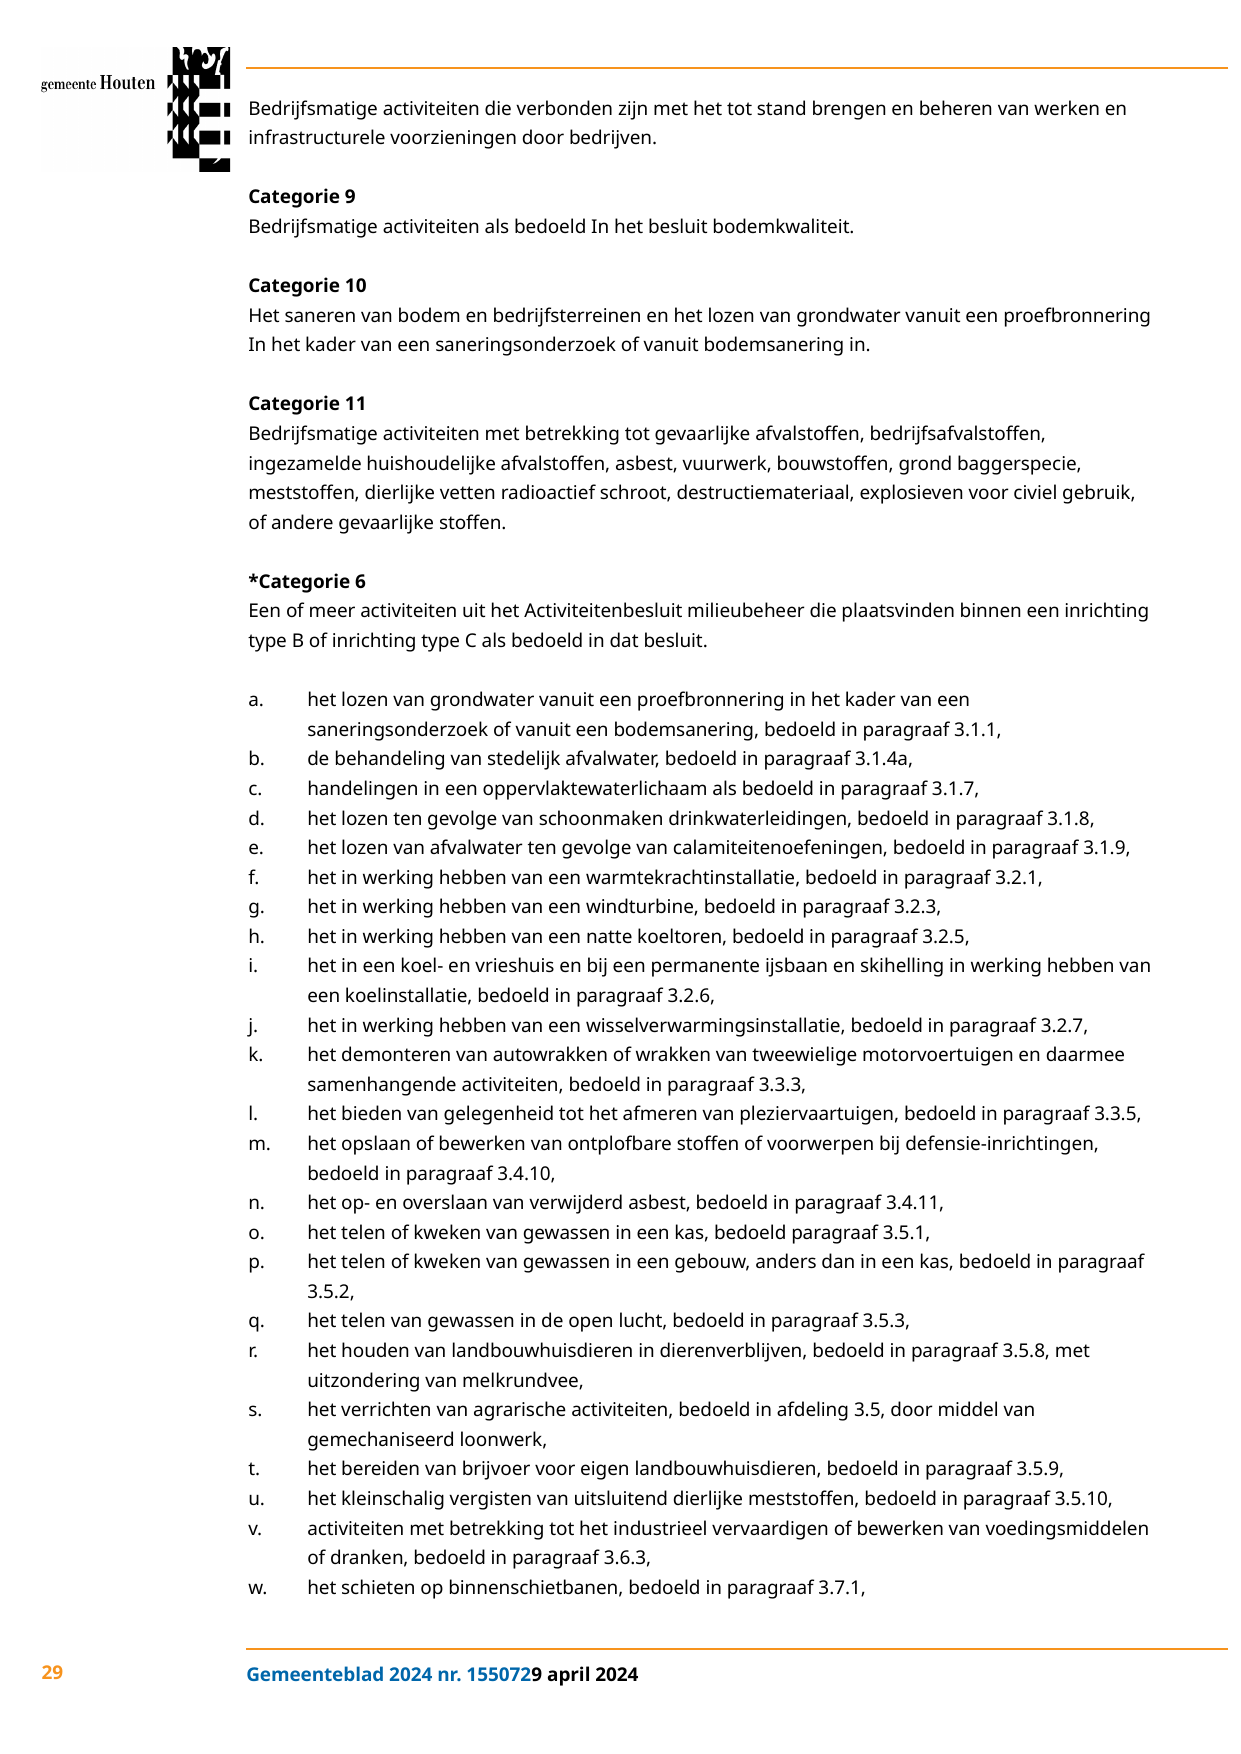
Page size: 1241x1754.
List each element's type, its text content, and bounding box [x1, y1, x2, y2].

list de behandeling van stedelijk afvalwater, bedoeld in paragraaf 3.1.4a, [248, 746, 1152, 771]
text Categorie 11 [248, 391, 1152, 416]
list het verrichten van agrarische activiteiten, bedoeld in afdeling 3.5, door middel van gemechaniseerd loonwerk, [248, 1396, 1152, 1452]
text *Categorie 6 [248, 568, 1152, 594]
list het in een koel- en vrieshuis en bij een permanente ijsbaan en skihelling in werking hebben van een koelinstallatie, bedoeld in paragraaf 3.2.6, [248, 953, 1152, 1008]
list activiteiten met betrekking tot het industrieel vervaardigen of bewerken van voedingsmiddelen of dranken, bedoeld in paragraaf 3.6.3, [248, 1515, 1152, 1570]
list het opslaan of bewerken van ontplofbare stoffen of voorwerpen bij defensie-inrichtingen, bedoeld in paragraaf 3.4.10, [248, 1130, 1152, 1186]
list het op- en overslaan van verwijderd asbest, bedoeld in paragraaf 3.4.11, [248, 1189, 1152, 1215]
list het telen van gewassen in de open lucht, bedoeld in paragraaf 3.5.3, [248, 1308, 1152, 1333]
list het in werking hebben van een windturbine, bedoeld in paragraaf 3.2.3, [248, 893, 1152, 919]
list het bieden van gelegenheid tot het afmeren van pleziervaartuigen, bedoeld in paragraaf 3.3.5, [248, 1101, 1152, 1126]
picture [41, 47, 231, 172]
list het telen of kweken van gewassen in een gebouw, anders dan in een kas, bedoeld in paragraaf 3.5.2, [248, 1248, 1152, 1304]
list het lozen ten gevolge van schoonmaken drinkwaterleidingen, bedoeld in paragraaf 3.1.8, [248, 805, 1152, 831]
list het telen of kweken van gewassen in een kas, bedoeld paragraaf 3.5.1, [248, 1219, 1152, 1245]
list handelingen in een oppervlaktewaterlichaam als bedoeld in paragraaf 3.1.7, [248, 775, 1152, 801]
list het lozen van grondwater vanuit een proefbronnering in het kader van een saneringsonderzoek of vanuit een bodemsanering, bedoeld in paragraaf 3.1.1, [248, 686, 1152, 742]
list het lozen van afvalwater ten gevolge van calamiteitenoefeningen, bedoeld in paragraaf 3.1.9, [248, 834, 1152, 860]
list het demonteren van autowrakken of wrakken van tweewielige motorvoertuigen en daarmee samenhangende activiteiten, bedoeld in paragraaf 3.3.3, [248, 1041, 1152, 1097]
text Bedrijfsmatige activiteiten met betrekking tot gevaarlijke afvalstoffen, bedrijfsafvalstoffen, ingezamelde huishoudelijke afvalstoffen, asbest, vuurwerk, bouwstoffen, grond baggerspecie, meststoffen, dierlijke vetten radioactief schroot, destructiemateriaal, explosieven voor civiel gebruik, of andere gevaarlijke stoffen. [248, 420, 1152, 535]
list het schieten op binnenschietbanen, bedoeld in paragraaf 3.7.1, [248, 1574, 1152, 1600]
text Categorie 10 [248, 272, 1152, 298]
list het in werking hebben van een warmtekrachtinstallatie, bedoeld in paragraaf 3.2.1, [248, 864, 1152, 890]
list het bereiden van brijvoer voor eigen landbouwhuisdieren, bedoeld in paragraaf 3.5.9, [248, 1456, 1152, 1481]
text Een of meer activiteiten uit het Activiteitenbesluit milieubeheer die plaatsvinden binnen een inrichting type B of inrichting type C als bedoeld in dat besluit. [248, 598, 1152, 653]
text Categorie 9 [248, 183, 1152, 209]
list het houden van landbouwhuisdieren in dierenverblijven, bedoeld in paragraaf 3.5.8, met uitzondering van melkrundvee, [248, 1337, 1152, 1393]
list het kleinschalig vergisten van uitsluitend dierlijke meststoffen, bedoeld in paragraaf 3.5.10, [248, 1485, 1152, 1511]
list het in werking hebben van een natte koeltoren, bedoeld in paragraaf 3.2.5, [248, 923, 1152, 949]
text Het saneren van bodem en bedrijfsterreinen en het lozen van grondwater vanuit een proefbronnering In het kader van een saneringsonderzoek of vanuit bodemsanering in. [248, 302, 1152, 357]
text Bedrijfsmatige activiteiten die verbonden zijn met het tot stand brengen en beheren van werken en infrastructurele voorzieningen door bedrijven. [248, 95, 1152, 150]
text Bedrijfsmatige activiteiten als bedoeld In het besluit bodemkwaliteit. [248, 213, 1152, 239]
list het in werking hebben van een wisselverwarmingsinstallatie, bedoeld in paragraaf 3.2.7, [248, 1012, 1152, 1038]
